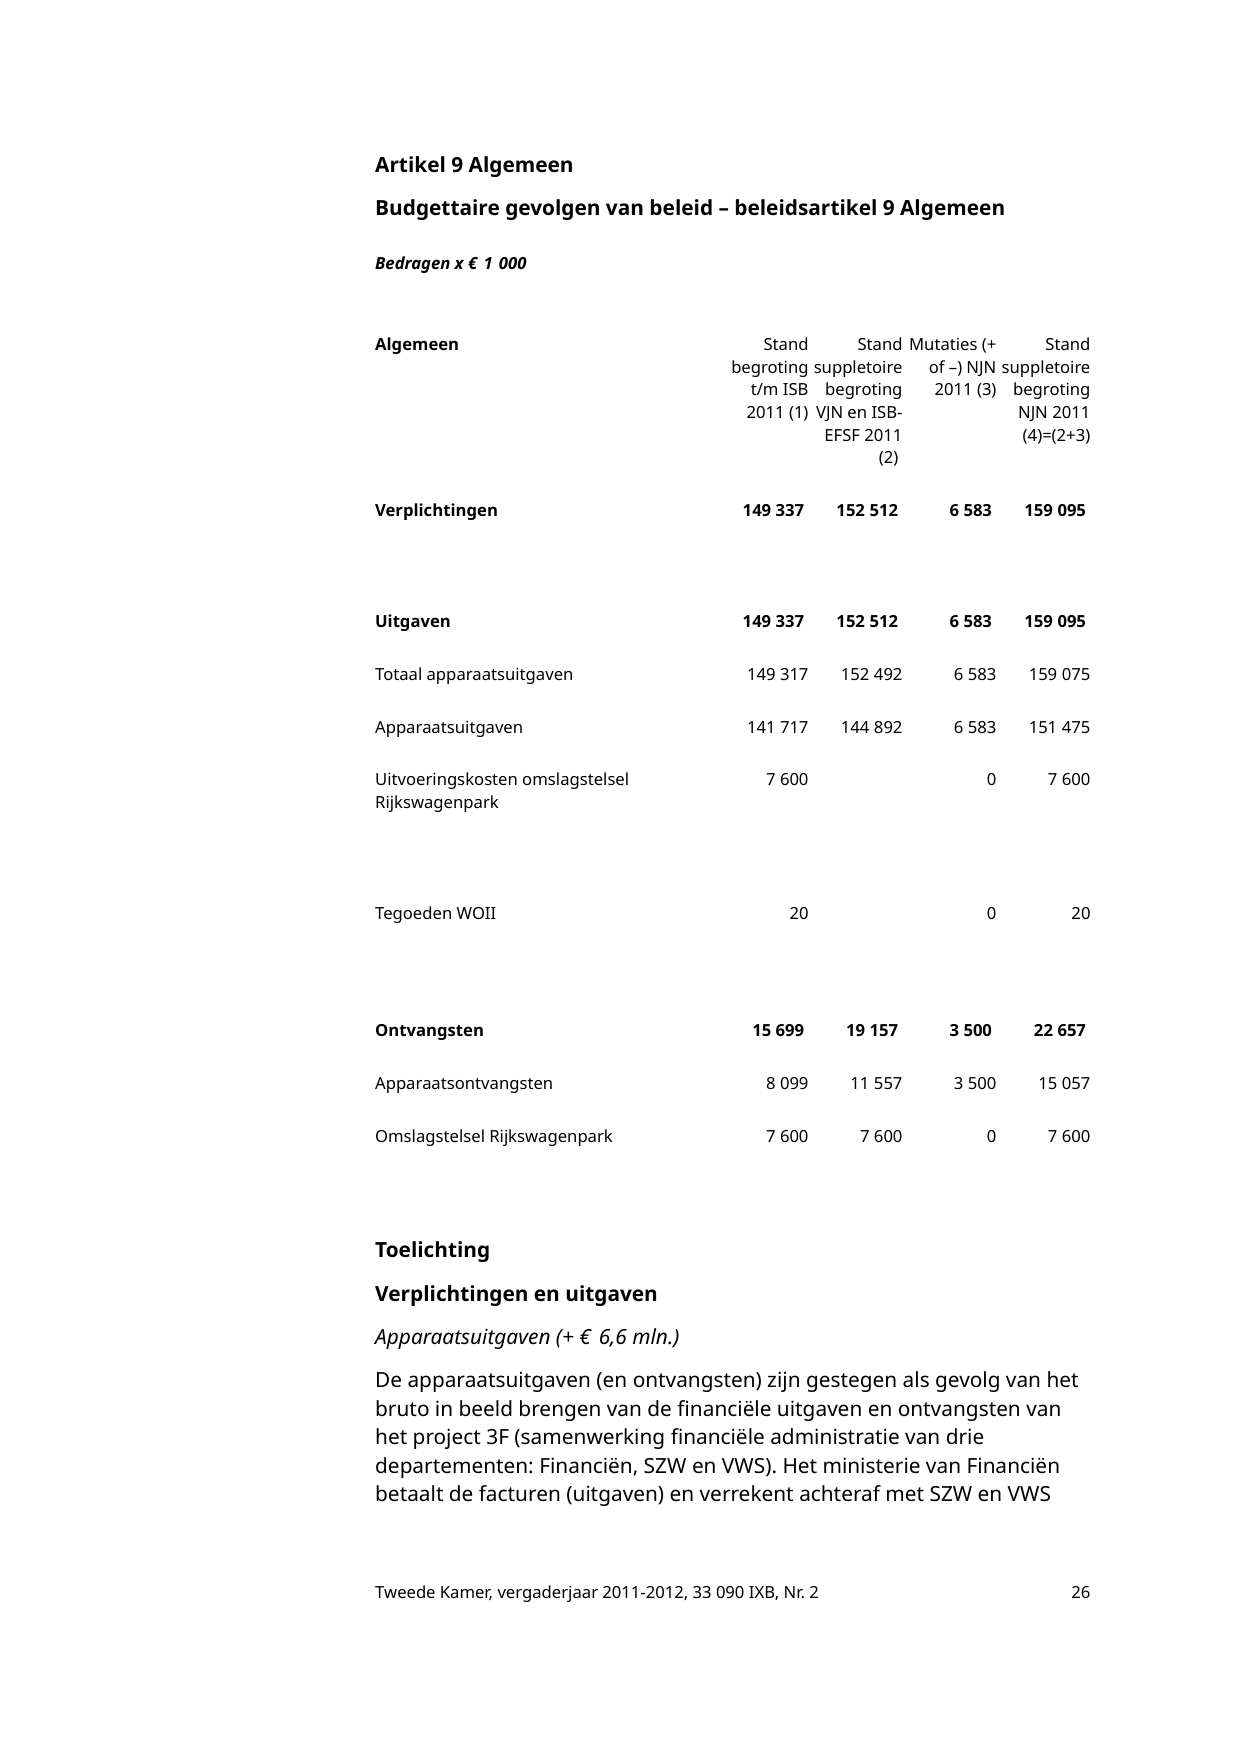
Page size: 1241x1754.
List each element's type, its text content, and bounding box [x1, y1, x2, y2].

table_header Stand begroting t/m ISB 2011 (1) [715, 333, 808, 499]
table_cell 7 600 [996, 1124, 1090, 1177]
table_cell [715, 844, 808, 902]
table_cell [902, 844, 996, 902]
table_cell 6 583 [902, 715, 996, 768]
table_cell 8 099 [715, 1071, 808, 1124]
table_cell [808, 844, 902, 902]
table_cell 0 [902, 768, 996, 843]
table_cell 0 [902, 1124, 996, 1177]
table_cell 144 892 [808, 715, 902, 768]
table_cell [902, 960, 996, 1019]
table_cell [715, 551, 808, 610]
table_cell 149 317 [715, 663, 808, 715]
table_cell 149 337 [715, 499, 808, 551]
table_cell [808, 902, 902, 960]
text Verplichtingen en uitgaven [375, 1279, 1090, 1307]
table_cell Apparaatsuitgaven [375, 715, 714, 768]
table_cell [375, 960, 714, 1019]
table_cell 0 [902, 902, 996, 960]
table_cell 15 057 [996, 1071, 1090, 1124]
table_cell Uitgaven [375, 610, 714, 663]
table_cell Totaal apparaatsuitgaven [375, 663, 714, 715]
table_cell 6 583 [902, 499, 996, 551]
table_cell 7 600 [715, 1124, 808, 1177]
table_cell 7 600 [715, 768, 808, 843]
table_cell Ontvangsten [375, 1019, 714, 1071]
table_header Algemeen [375, 333, 714, 499]
table_cell 7 600 [808, 1124, 902, 1177]
table_cell Omslagstelsel Rijkswagenpark [375, 1124, 714, 1177]
table_cell 3 500 [902, 1071, 996, 1124]
table_cell 159 075 [996, 663, 1090, 715]
table_cell 6 583 [902, 610, 996, 663]
table_cell [715, 960, 808, 1019]
text Toelichting [375, 1235, 1090, 1264]
table_cell [996, 960, 1090, 1019]
table_cell 152 492 [808, 663, 902, 715]
table_cell Verplichtingen [375, 499, 714, 551]
table_cell 149 337 [715, 610, 808, 663]
table_cell 19 157 [808, 1019, 902, 1071]
table_cell 11 557 [808, 1071, 902, 1124]
table_cell [996, 844, 1090, 902]
table_header Stand suppletoire begroting NJN 2011 (4)=(2+3) [996, 333, 1090, 499]
table_cell [375, 844, 714, 902]
table_cell [808, 551, 902, 610]
table_cell 159 095 [996, 610, 1090, 663]
table_header Mutaties (+ of –) NJN 2011 (3) [902, 333, 996, 499]
table_cell 15 699 [715, 1019, 808, 1071]
table_cell 159 095 [996, 499, 1090, 551]
table_cell 152 512 [808, 610, 902, 663]
table_cell 22 657 [996, 1019, 1090, 1071]
table_cell [808, 960, 902, 1019]
table_cell [996, 551, 1090, 610]
table_cell 6 583 [902, 663, 996, 715]
text Artikel 9 Algemeen [375, 150, 1090, 178]
table_cell 20 [996, 902, 1090, 960]
text Apparaatsuitgaven (+ € 6,6 mln.) [375, 1322, 1090, 1351]
text De apparaatsuitgaven (en ontvangsten) zijn gestegen als gevolg van het bruto in beeld brengen van de financiële uitgaven en ontvangsten van het project 3F (samenwerking financiële administratie van drie departementen: Financiën, SZW en VWS). Het ministerie van Financiën betaalt de facturen (uitgaven) en verrekent achteraf met SZW en VWS [375, 1366, 1090, 1508]
table_cell [808, 768, 902, 843]
table_cell [375, 551, 714, 610]
text Bedragen x € 1 000 [375, 252, 1090, 274]
table_cell [902, 551, 996, 610]
table_cell Apparaatsontvangsten [375, 1071, 714, 1124]
table_cell 151 475 [996, 715, 1090, 768]
text Budgettaire gevolgen van beleid – beleidsartikel 9 Algemeen [375, 193, 1090, 222]
table_cell Tegoeden WOII [375, 902, 714, 960]
table_header Stand suppletoire begroting VJN en ISB-EFSF 2011 (2) [808, 333, 902, 499]
table_cell 20 [715, 902, 808, 960]
table_cell 7 600 [996, 768, 1090, 843]
table_cell 152 512 [808, 499, 902, 551]
table_cell 3 500 [902, 1019, 996, 1071]
table_cell Uitvoeringskosten omslagstelsel Rijkswagenpark [375, 768, 714, 843]
table_cell 141 717 [715, 715, 808, 768]
